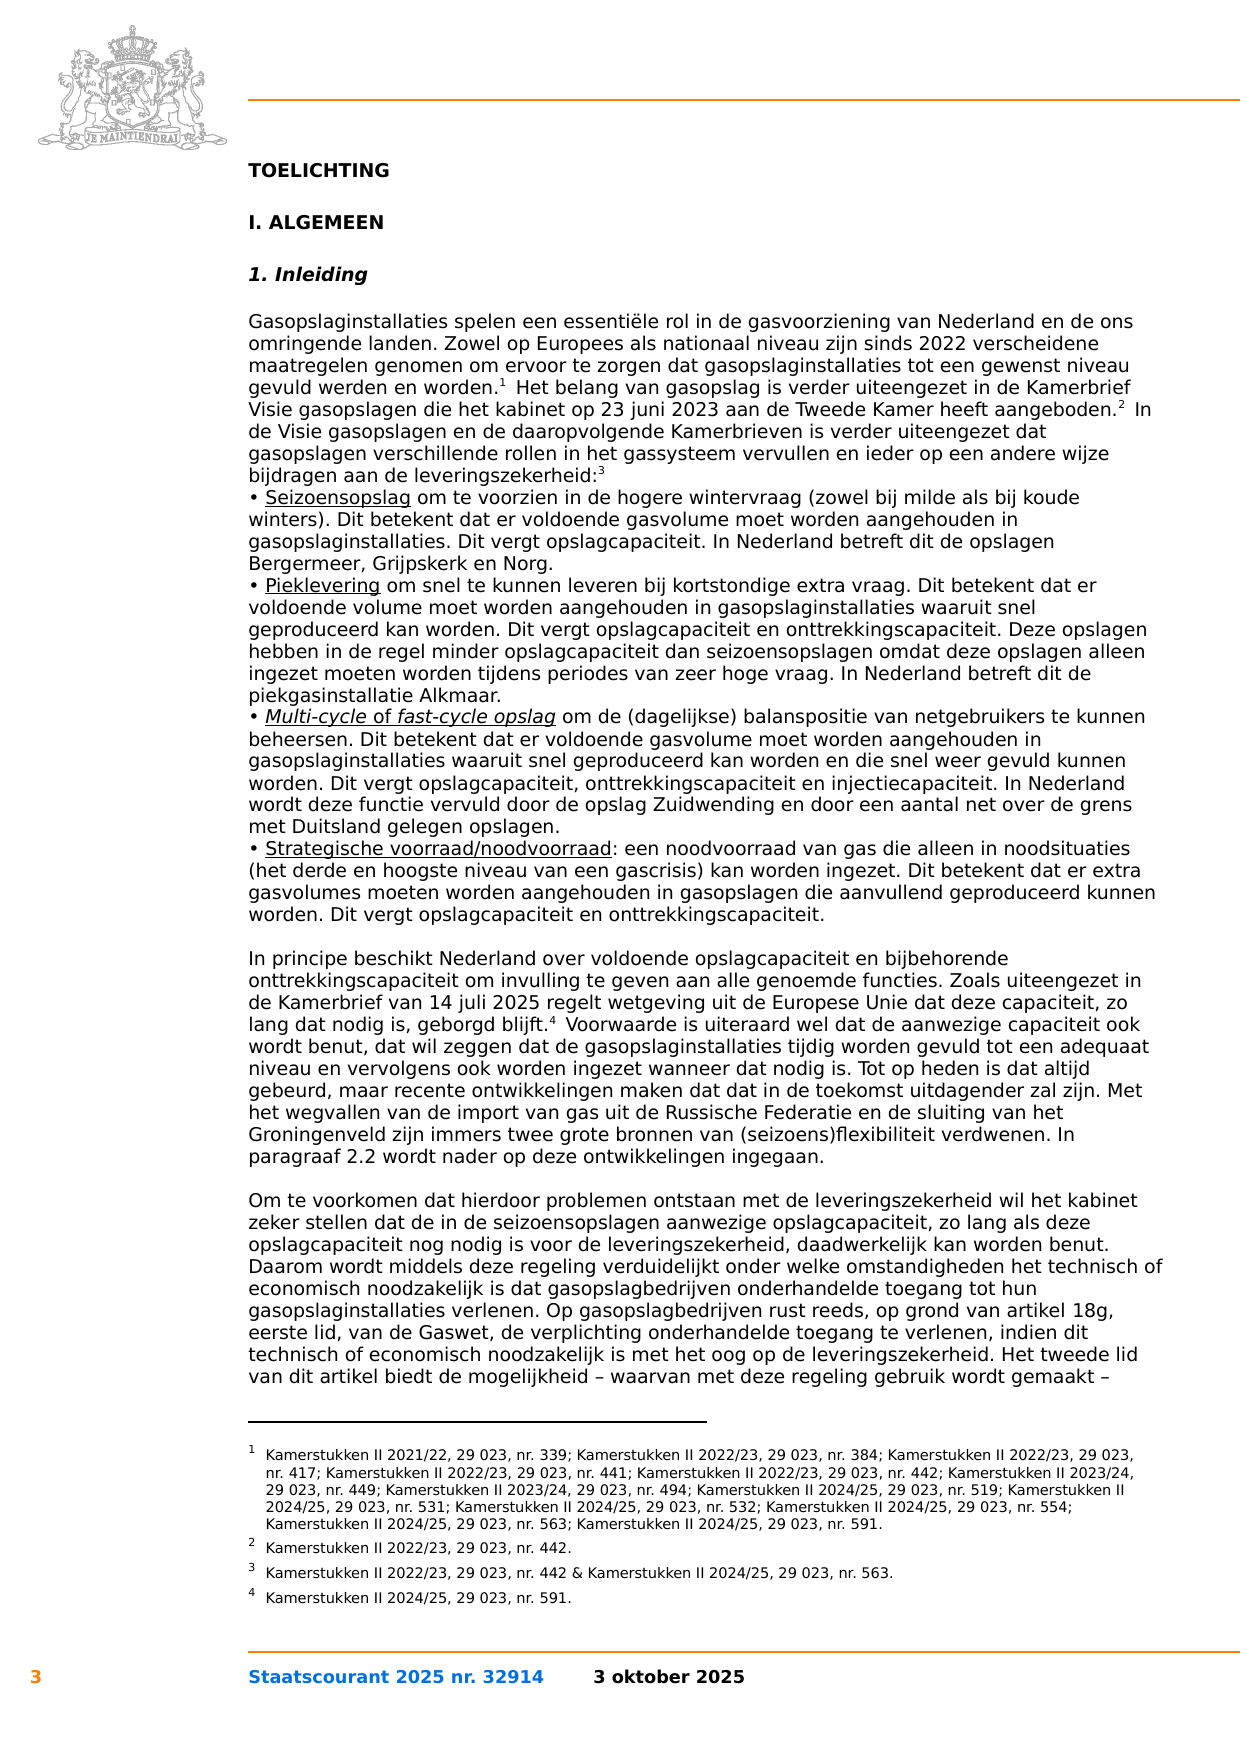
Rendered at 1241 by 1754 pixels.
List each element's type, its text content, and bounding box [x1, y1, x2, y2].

subtitle TOELICHTING [248, 160, 1163, 182]
text • Seizoensopslag om te voorzien in de hogere wintervraag (zowel bij milde als bij koude winters). Dit betekent dat er voldoende gasvolume moet worden aangehouden in gasopslaginstallaties. Dit vergt opslagcapaciteit. In Nederland betreft dit de opslagen Bergermeer, Grijpskerk en Norg. [248, 487, 1163, 574]
text In principe beschikt Nederland over voldoende opslagcapaciteit en bijbehorende onttrekkingscapaciteit om invulling te geven aan alle genoemde functies. Zoals uiteengezet in de Kamerbrief van 14 juli 2025 regelt wetgeving uit de Europese Unie dat deze capaciteit, zo lang dat nodig is, geborgd blijft. Voorwaarde is uiteraard wel dat de aanwezige capaciteit ook wordt benut, dat wil zeggen dat de gasopslaginstallaties tijdig worden gevuld tot een adequaat niveau en vervolgens ook worden ingezet wanneer dat nodig is. Tot op heden is dat altijd gebeurd, maar recente ontwikkelingen maken dat dat in de toekomst uitdagender zal zijn. Met het wegvallen van de import van gas uit de Russische Federatie en de sluiting van het Groningenveld zijn immers twee grote bronnen van (seizoens)flexibiliteit verdwenen. In paragraaf 2.2 wordt nader op deze ontwikkelingen ingegaan. [248, 948, 1163, 1168]
text Gasopslaginstallaties spelen een essentiële rol in de gasvoorziening van Nederland en de ons omringende landen. Zowel op Europees als nationaal niveau zijn sinds 2022 verscheidene maatregelen genomen om ervoor te zorgen dat gasopslaginstallaties tot een gewenst niveau gevuld werden en worden. Het belang van gasopslag is verder uiteengezet in de Kamerbrief Visie gasopslagen die het kabinet op 23 juni 2023 aan de Tweede Kamer heeft aangeboden. In de Visie gasopslagen en de daaropvolgende Kamerbrieven is verder uiteengezet dat gasopslagen verschillende rollen in het gassysteem vervullen en ieder op een andere wijze bijdragen aan de leveringszekerheid: [248, 311, 1163, 487]
picture [38, 25, 227, 150]
text Om te voorkomen dat hierdoor problemen ontstaan met de leveringszekerheid wil het kabinet zeker stellen dat de in de seizoensopslagen aanwezige opslagcapaciteit, zo lang als deze opslagcapaciteit nog nodig is voor de leveringszekerheid, daadwerkelijk kan worden benut. Daarom wordt middels deze regeling verduidelijkt onder welke omstandigheden het technisch of economisch noodzakelijk is dat gasopslagbedrijven onderhandelde toegang tot hun gasopslaginstallaties verlenen. Op gasopslagbedrijven rust reeds, op grond van artikel 18g, eerste lid, van de Gaswet, de verplichting onderhandelde toegang te verlenen, indien dit technisch of economisch noodzakelijk is met het oog op de leveringszekerheid. Het tweede lid van dit artikel biedt de mogelijkheid – waarvan met deze regeling gebruik wordt gemaakt – [248, 1190, 1163, 1388]
subtitle I. ALGEMEEN [248, 212, 1163, 234]
text • Pieklevering om snel te kunnen leveren bij kortstondige extra vraag. Dit betekent dat er voldoende volume moet worden aangehouden in gasopslaginstallaties waaruit snel geproduceerd kan worden. Dit vergt opslagcapaciteit en onttrekkingscapaciteit. Deze opslagen hebben in de regel minder opslagcapaciteit dan seizoensopslagen omdat deze opslagen alleen ingezet moeten worden tijdens periodes van zeer hoge vraag. In Nederland betreft dit de piekgasinstallatie Alkmaar. [248, 574, 1163, 706]
text Kamerstukken II 2022/23, 29 023, nr. 442 & Kamerstukken II 2024/25, 29 023, nr. 563. [248, 1561, 1163, 1583]
text • Multi-cycle of fast-cycle opslag om de (dagelijkse) balanspositie van netgebruikers te kunnen beheersen. Dit betekent dat er voldoende gasvolume moet worden aangehouden in gasopslaginstallaties waaruit snel geproduceerd kan worden en die snel weer gevuld kunnen worden. Dit vergt opslagcapaciteit, onttrekkingscapaciteit en injectiecapaciteit. In Nederland wordt deze functie vervuld door de opslag Zuidwending en door een aantal net over de grens met Duitsland gelegen opslagen. [248, 706, 1163, 838]
text Kamerstukken II 2024/25, 29 023, nr. 591. [248, 1586, 1163, 1608]
text Kamerstukken II 2021/22, 29 023, nr. 339; Kamerstukken II 2022/23, 29 023, nr. 384; Kamerstukken II 2022/23, 29 023, nr. 417; Kamerstukken II 2022/23, 29 023, nr. 441; Kamerstukken II 2022/23, 29 023, nr. 442; Kamerstukken II 2023/24, 29 023, nr. 449; Kamerstukken II 2023/24, 29 023, nr. 494; Kamerstukken II 2024/25, 29 023, nr. 519; Kamerstukken II 2024/25, 29 023, nr. 531; Kamerstukken II 2024/25, 29 023, nr. 532; Kamerstukken II 2024/25, 29 023, nr. 554; Kamerstukken II 2024/25, 29 023, nr. 563; Kamerstukken II 2024/25, 29 023, nr. 591. [248, 1443, 1163, 1533]
text • Strategische voorraad/noodvoorraad: een noodvoorraad van gas die alleen in noodsituaties (het derde en hoogste niveau van een gascrisis) kan worden ingezet. Dit betekent dat er extra gasvolumes moeten worden aangehouden in gasopslagen die aanvullend geproduceerd kunnen worden. Dit vergt opslagcapaciteit en onttrekkingscapaciteit. [248, 838, 1163, 926]
text Kamerstukken II 2022/23, 29 023, nr. 442. [248, 1536, 1163, 1558]
subtitle 1. Inleiding [248, 264, 1163, 286]
